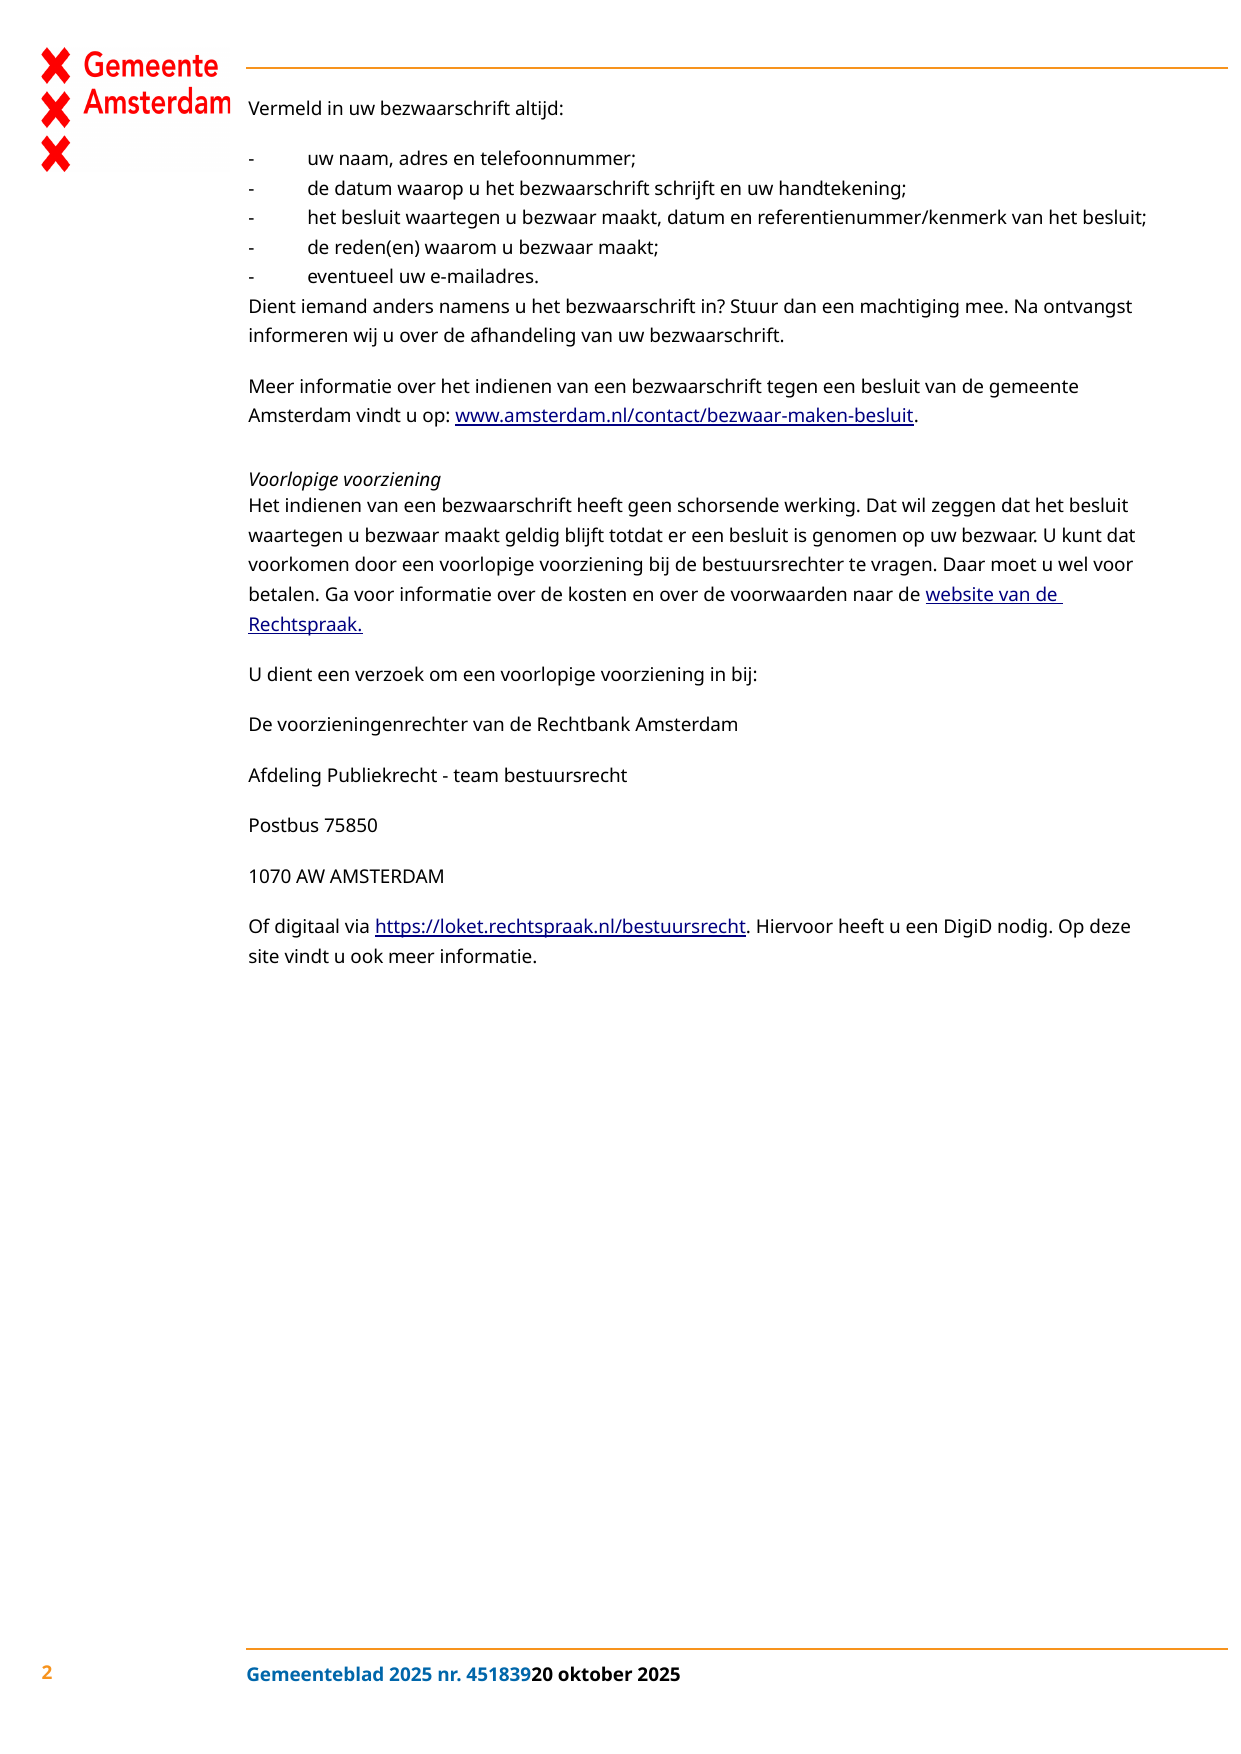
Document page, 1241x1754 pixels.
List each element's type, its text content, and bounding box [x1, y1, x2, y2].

text 1070 AW AMSTERDAM [248, 863, 1152, 888]
list eventueel uw e-mailadres. [248, 263, 1152, 289]
text Postbus 75850 [248, 812, 1152, 838]
list het besluit waartegen u bezwaar maakt, datum en referentienummer/kenmerk van het besluit; [248, 204, 1152, 230]
picture [41, 47, 231, 172]
text Voorlopige voorziening [248, 467, 1152, 492]
list de datum waarop u het bezwaarschrift schrijft en uw handtekening; [248, 175, 1152, 201]
text Of digitaal via https://loket.rechtspraak.nl/bestuursrecht. Hiervoor heeft u een DigiD nodig. Op deze site vindt u ook meer informatie. [248, 913, 1152, 968]
text De voorzieningenrechter van de Rechtbank Amsterdam [248, 712, 1152, 737]
list uw naam, adres en telefoonnummer; [248, 145, 1152, 171]
list de reden(en) waarom u bezwaar maakt; [248, 234, 1152, 260]
text Het indienen van een bezwaarschrift heeft geen schorsende werking. Dat wil zeggen dat het besluit waartegen u bezwaar maakt geldig blijft totdat er een besluit is genomen op uw bezwaar. U kunt dat voorkomen door een voorlopige voorziening bij de bestuursrechter te vragen. Daar moet u wel voor betalen. Ga voor informatie over de kosten en over de voorwaarden naar de website van de Rechtspraak. [248, 492, 1152, 636]
text Vermeld in uw bezwaarschrift altijd: [248, 95, 1152, 121]
text Meer informatie over het indienen van een bezwaarschrift tegen een besluit van de gemeente Amsterdam vindt u op: www.amsterdam.nl/contact/bezwaar-maken-besluit. [248, 373, 1152, 428]
text Dient iemand anders namens u het bezwaarschrift in? Stuur dan een machtiging mee. Na ontvangst informeren wij u over de afhandeling van uw bezwaarschrift. [248, 293, 1152, 348]
text Afdeling Publiekrecht - team bestuursrecht [248, 762, 1152, 788]
text U dient een verzoek om een voorlopige voorziening in bij: [248, 661, 1152, 687]
